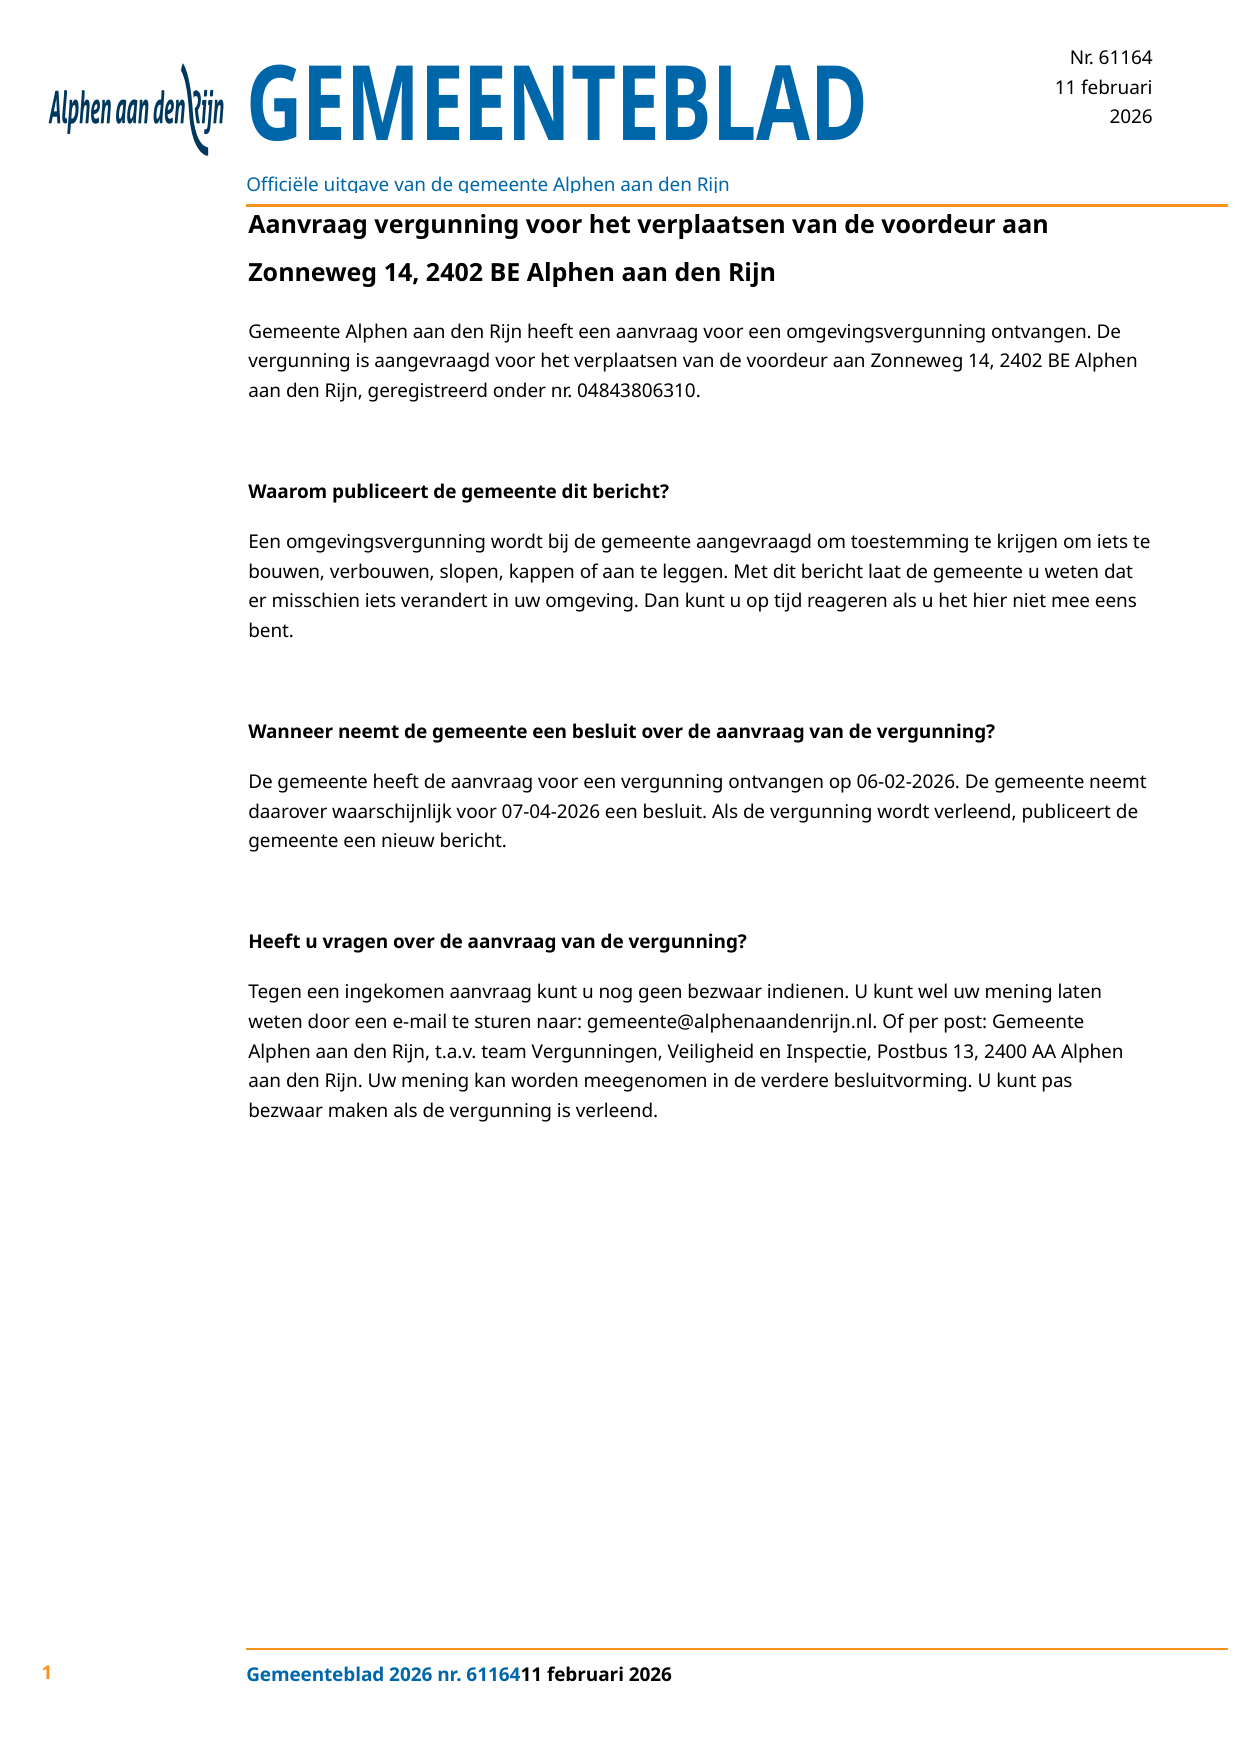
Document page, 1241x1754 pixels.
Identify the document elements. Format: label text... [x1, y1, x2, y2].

text Waarom publiceert de gemeente dit bericht? [248, 478, 1152, 504]
text Een omgevingsvergunning wordt bij de gemeente aangevraagd om toestemming te krijgen om iets te bouwen, verbouwen, slopen, kappen of aan te leggen. Met dit bericht laat de gemeente u weten dat er misschien iets verandert in uw omgeving. Dan kunt u op tijd reageren als u het hier niet mee eens bent. [248, 528, 1152, 643]
text Gemeente Alphen aan den Rijn heeft een aanvraag voor een omgevingsvergunning ontvangen. De vergunning is aangevraagd voor het verplaatsen van de voordeur aan Zonneweg 14, 2402 BE Alphen aan den Rijn, geregistreerd onder nr. 04843806310. [248, 318, 1152, 403]
text Heeft u vragen over de aanvraag van de vergunning? [248, 928, 1152, 954]
text Tegen een ingekomen aanvraag kunt u nog geen bezwaar indienen. U kunt wel uw mening laten weten door een e-mail te sturen naar: gemeente@alphenaandenrijn.nl. Of per post: Gemeente Alphen aan den Rijn, t.a.v. team Vergunningen, Veiligheid en Inspectie, Postbus 13, 2400 AA Alphen aan den Rijn. Uw mening kan worden meegenomen in de verdere besluitvorming. U kunt pas bezwaar maken als de vergunning is verleend. [248, 979, 1152, 1123]
text Aanvraag vergunning voor het verplaatsen van de voordeur aan Zonneweg 14, 2402 BE Alphen aan den Rijn [248, 207, 1152, 288]
picture [41, 47, 231, 172]
text De gemeente heeft de aanvraag voor een vergunning ontvangen op 06-02-2026. De gemeente neemt daarover waarschijnlijk voor 07-04-2026 een besluit. Als de vergunning wordt verleend, publiceert de gemeente een nieuw bericht. [248, 768, 1152, 853]
text Wanneer neemt de gemeente een besluit over de aanvraag van de vergunning? [248, 718, 1152, 744]
